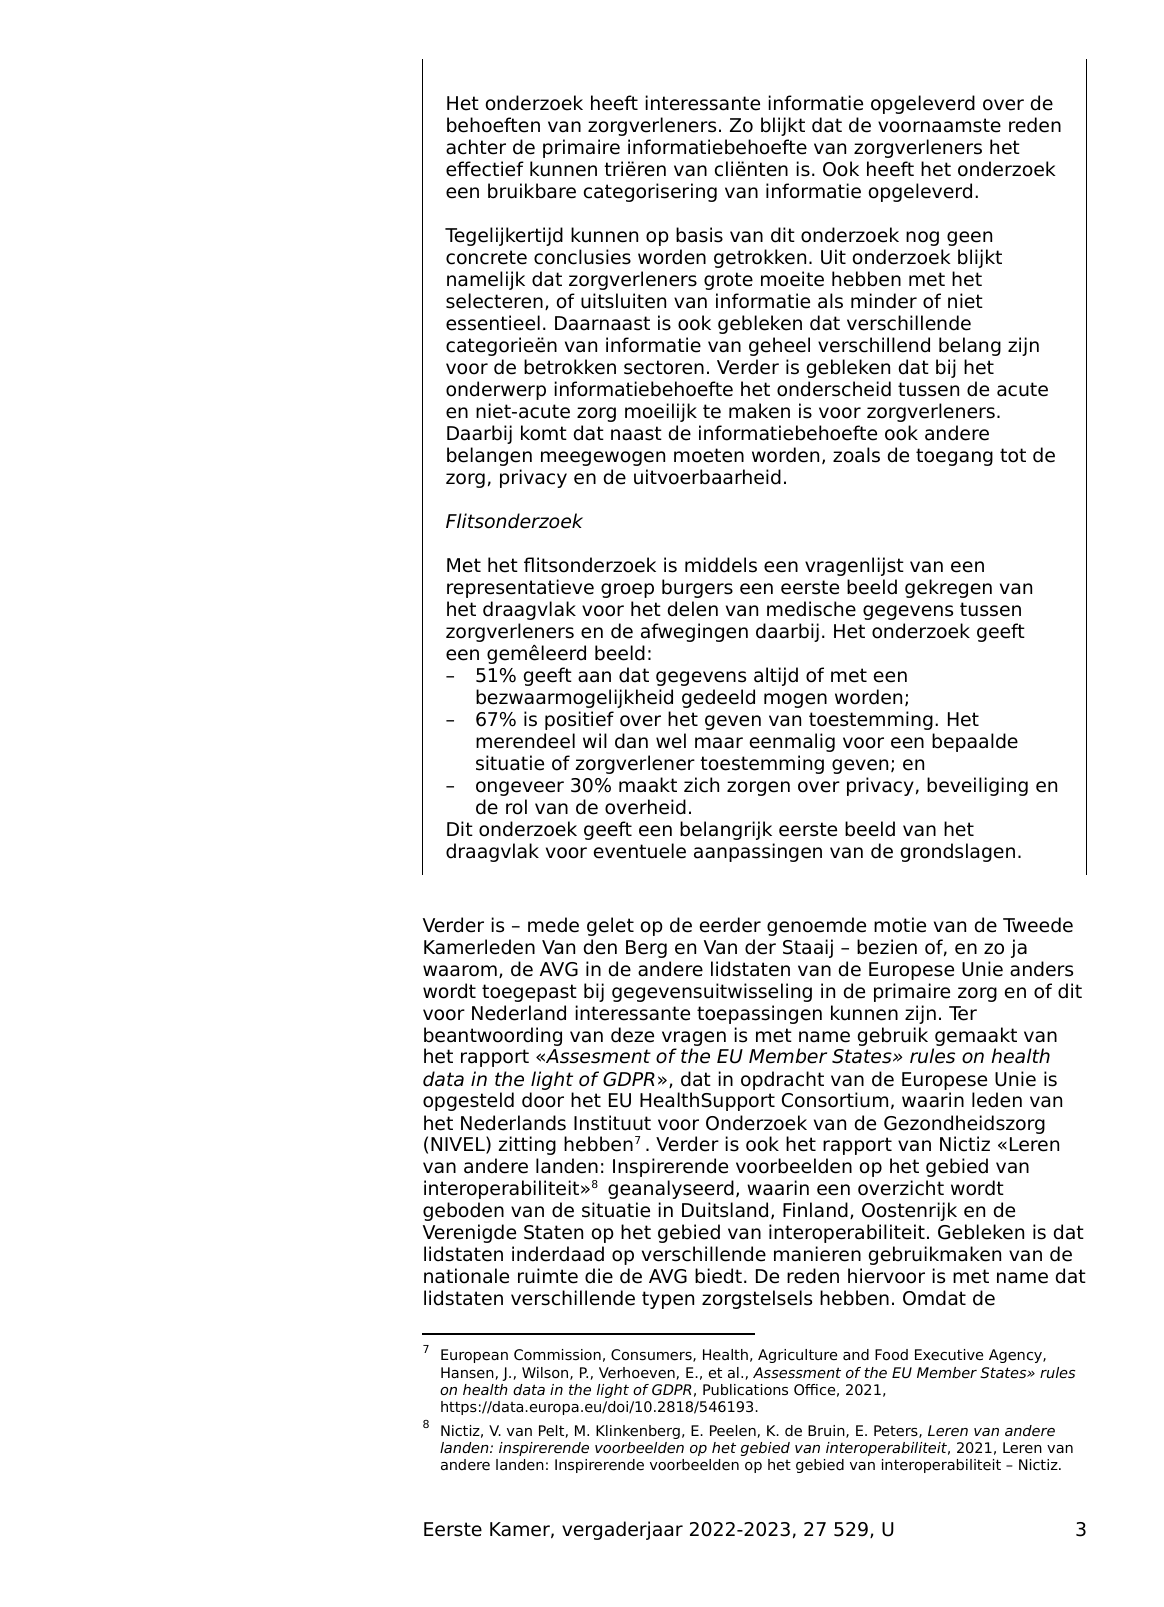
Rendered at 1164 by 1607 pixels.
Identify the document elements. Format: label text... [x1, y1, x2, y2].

text European Commission, Consumers, Health, Agriculture and Food Executive Agency, Hansen, J., Wilson, P., Verhoeven, E., et al., Assessment of the EU Member States» rules on health data in the light of GDPR, Publications Office, 2021, https://data.europa.eu/doi/10.2818/546193. [422, 1343, 1087, 1416]
text Verder is – mede gelet op de eerder genoemde motie van de Tweede Kamerleden Van den Berg en Van der Staaij – bezien of, en zo ja waarom, de AVG in de andere lidstaten van de Europese Unie anders wordt toegepast bij gegevensuitwisseling in de primaire zorg en of dit voor Nederland interessante toepassingen kunnen zijn. Ter beantwoording van deze vragen is met name gebruik gemaakt van het rapport «Assesment of the EU Member States» rules on health data in the light of GDPR», dat in opdracht van de Europese Unie is opgesteld door het EU HealthSupport Consortium, waarin leden van het Nederlands Instituut voor Onderzoek van de Gezondheidszorg (NIVEL) zitting hebben. Verder is ook het rapport van Nictiz «Leren van andere landen: Inspirerende voorbeelden op het gebied van interoperabiliteit» geanalyseerd, waarin een overzicht wordt geboden van de situatie in Duitsland, Finland, Oostenrijk en de Verenigde Staten op het gebied van interoperabiliteit. Gebleken is dat lidstaten inderdaad op verschillende manieren gebruikmaken van de nationale ruimte die de AVG biedt. De reden hiervoor is met name dat lidstaten verschillende typen zorgstelsels hebben. Omdat de [422, 914, 1087, 1310]
text Nictiz, V. van Pelt, M. Klinkenberg, E. Peelen, K. de Bruin, E. Peters, Leren van andere landen: inspirerende voorbeelden op het gebied van interoperabiliteit, 2021, Leren van andere landen: Inspirerende voorbeelden op het gebied van interoperabiliteit – Nictiz. [422, 1418, 1087, 1474]
table_header Het onderzoek heeft interessante informatie opgeleverd over de behoeften van zorgverleners. Zo blijkt dat de voornaamste reden achter de primaire informatiebehoefte van zorgverleners het effectief kunnen triëren van cliënten is. Ook heeft het onderzoek een bruikbare categorisering van informatie opgeleverd. Tegelijkertijd kunnen op basis van dit onderzoek nog geen concrete conclusies worden getrokken. Uit onderzoek blijkt namelijk dat zorgverleners grote moeite hebben met het selecteren, of uitsluiten van informatie als minder of niet essentieel. Daarnaast is ook gebleken dat verschillende categorieën van informatie van geheel verschillend belang zijn voor de betrokken sectoren. Verder is gebleken dat bij het onderwerp informatiebehoefte het onderscheid tussen de acute en niet-acute zorg moeilijk te maken is voor zorgverleners. Daarbij komt dat naast de informatiebehoefte ook andere belangen meegewogen moeten worden, zoals de toegang tot de zorg, privacy en de uitvoerbaarheid. Flitsonderzoek Met het flitsonderzoek is middels een vragenlijst van een representatieve groep burgers een eerste beeld gekregen van het draagvlak voor het delen van medische gegevens tussen zorgverleners en de afwegingen daarbij. Het onderzoek geeft een gemêleerd beeld: – 51% geeft aan dat gegevens altijd of met een bezwaarmogelijkheid gedeeld mogen worden; – 67% is positief over het geven van toestemming. Het merendeel wil dan wel maar eenmalig voor een bepaalde situatie of zorgverlener toestemming geven; en – ongeveer 30% maakt zich zorgen over privacy, beveiliging en de rol van de overheid. Dit onderzoek geeft een belangrijk eerste beeld van het draagvlak voor eventuele aanpassingen van de grondslagen. [423, 59, 1086, 875]
